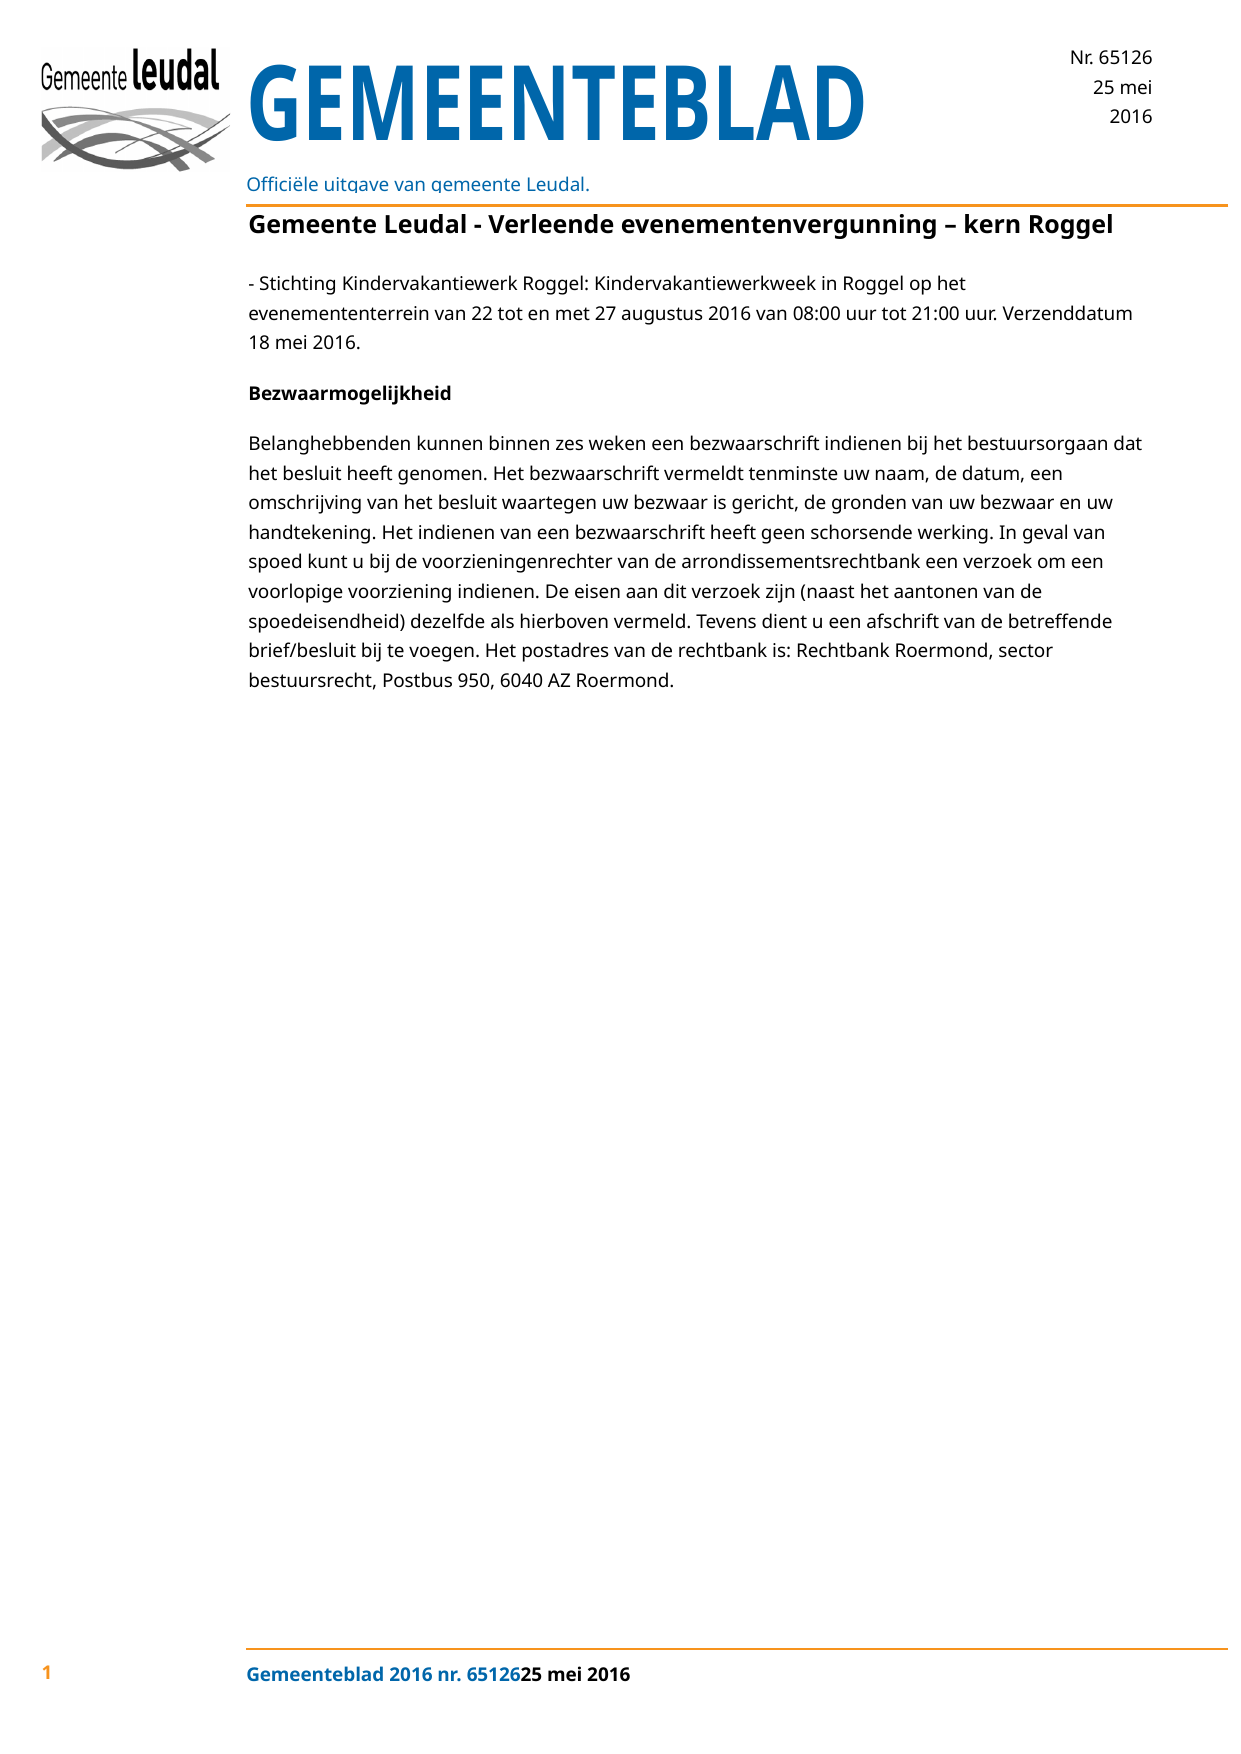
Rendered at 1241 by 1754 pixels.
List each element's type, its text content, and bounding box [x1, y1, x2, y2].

text - Stichting Kindervakantiewerk Roggel: Kindervakantiewerkweek in Roggel op het evenemententerrein van 22 tot en met 27 augustus 2016 van 08:00 uur tot 21:00 uur. Verzenddatum 18 mei 2016. [248, 270, 1152, 355]
text Bezwaarmogelijkheid [248, 380, 1152, 406]
text Belanghebbenden kunnen binnen zes weken een bezwaarschrift indienen bij het bestuursorgaan dat het besluit heeft genomen. Het bezwaarschrift vermeldt tenminste uw naam, de datum, een omschrijving van het besluit waartegen uw bezwaar is gericht, de gronden van uw bezwaar en uw handtekening. Het indienen van een bezwaarschrift heeft geen schorsende werking. In geval van spoed kunt u bij de voorzieningenrechter van de arrondissementsrechtbank een verzoek om een voorlopige voorziening indienen. De eisen aan dit verzoek zijn (naast het aantonen van de spoedeisendheid) dezelfde als hierboven vermeld. Tevens dient u een afschrift van de betreffende brief/besluit bij te voegen. Het postadres van de rechtbank is: Rechtbank Roermond, sector bestuursrecht, Postbus 950, 6040 AZ Roermond. [248, 430, 1152, 693]
picture [41, 47, 231, 172]
text Gemeente Leudal - Verleende evenementenvergunning – kern Roggel [248, 207, 1152, 241]
